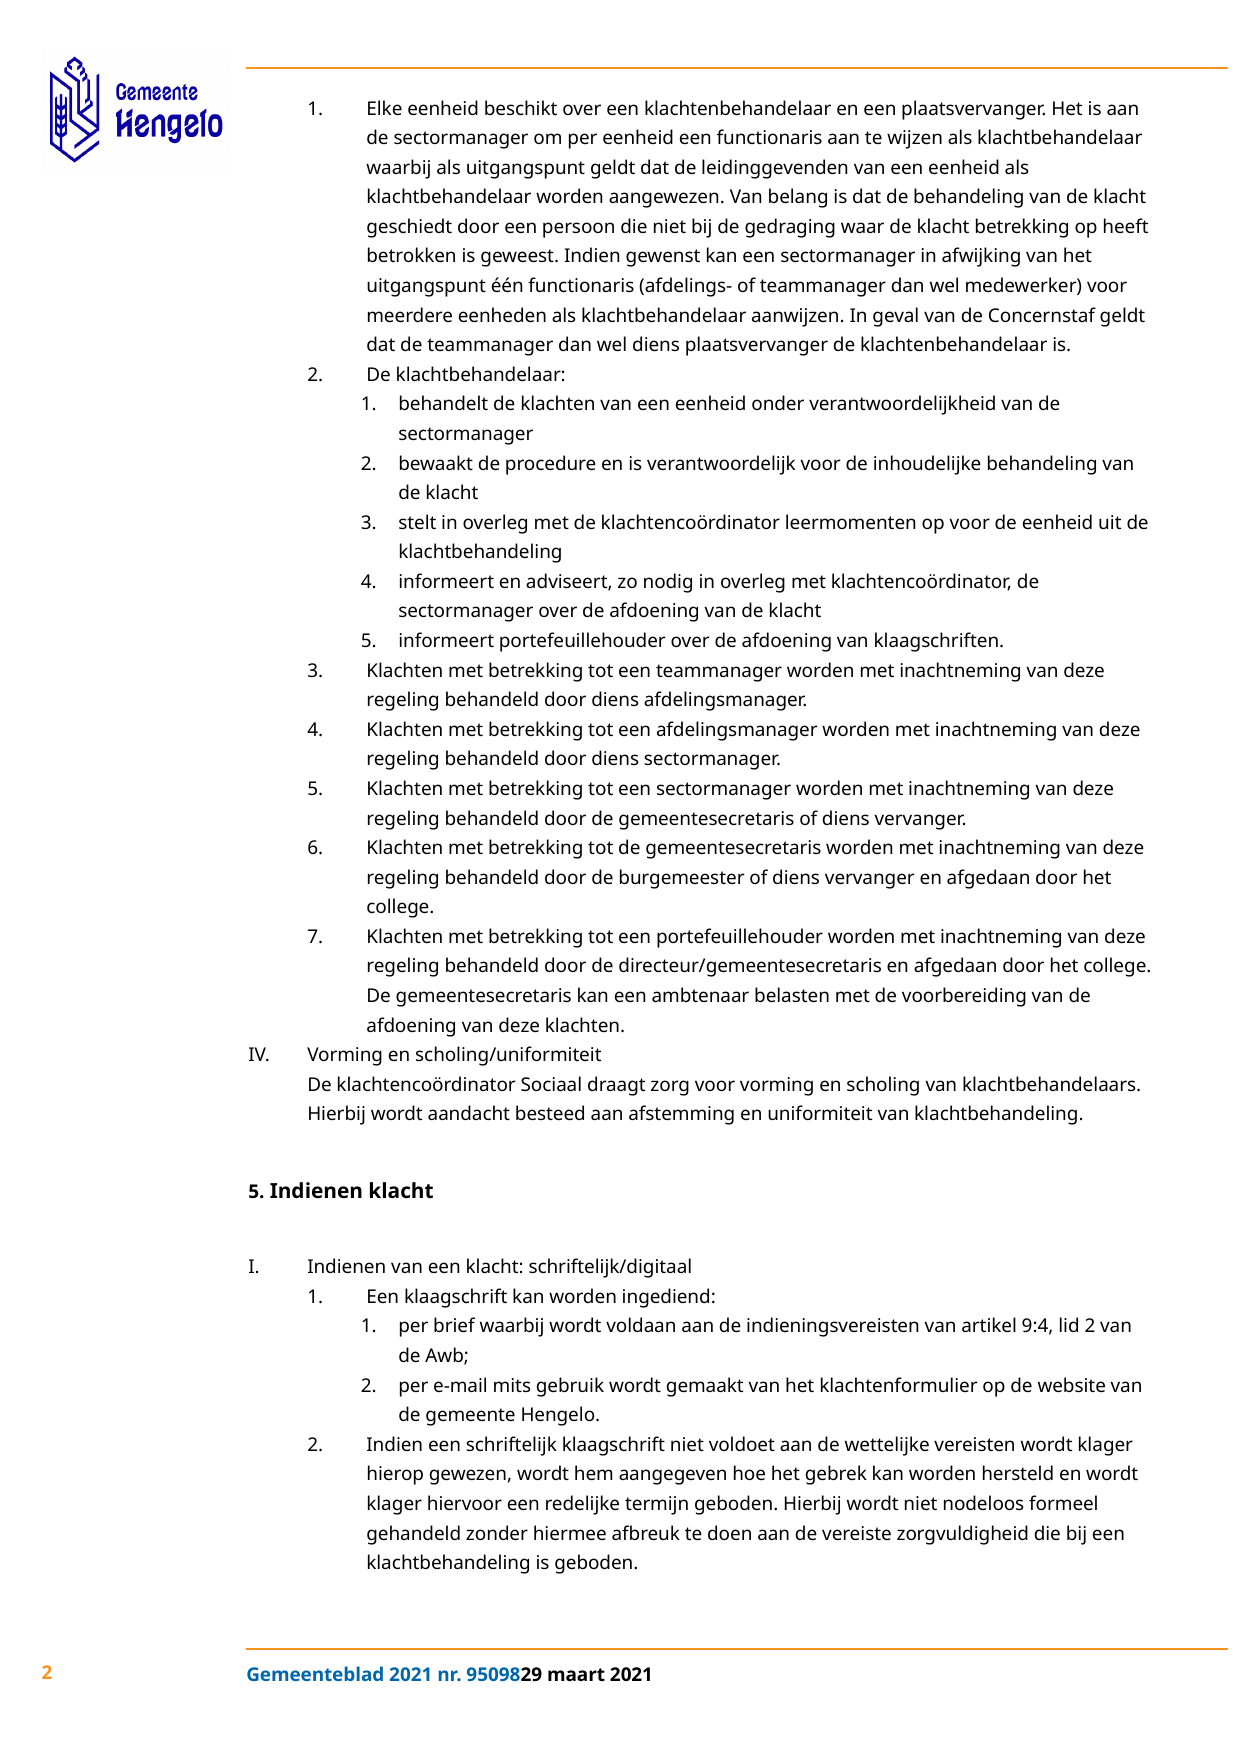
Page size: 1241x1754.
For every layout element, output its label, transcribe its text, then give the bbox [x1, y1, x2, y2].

list informeert en adviseert, zo nodig in overleg met klachtencoördinator, de sectormanager over de afdoening van de klacht [361, 568, 1152, 623]
list behandelt de klachten van een eenheid onder verantwoordelijkheid van de sectormanager [361, 391, 1152, 446]
list Klachten met betrekking tot een portefeuillehouder worden met inachtneming van deze regeling behandeld door de directeur/gemeentesecretaris en afgedaan door het college. De gemeentesecretaris kan een ambtenaar belasten met de voorbereiding van de afdoening van deze klachten. [307, 923, 1152, 1038]
list De klachtbehandelaar: [307, 361, 1152, 387]
list Klachten met betrekking tot een sectormanager worden met inachtneming van deze regeling behandeld door de gemeentesecretaris of diens vervanger. [307, 775, 1152, 831]
list informeert portefeuillehouder over de afdoening van klaagschriften. [361, 627, 1152, 653]
list Elke eenheid beschikt over een klachtenbehandelaar en een plaatsvervanger. Het is aan de sectormanager om per eenheid een functionaris aan te wijzen als klachtbehandelaar waarbij als uitgangspunt geldt dat de leidinggevenden van een eenheid als klachtbehandelaar worden aangewezen. Van belang is dat de behandeling van de klacht geschiedt door een persoon die niet bij de gedraging waar de klacht betrekking op heeft betrokken is geweest. Indien gewenst kan een sectormanager in afwijking van het uitgangspunt één functionaris (afdelings- of teammanager dan wel medewerker) voor meerdere eenheden als klachtbehandelaar aanwijzen. In geval van de Concernstaf geldt dat de teammanager dan wel diens plaatsvervanger de klachtenbehandelaar is. [307, 95, 1152, 357]
list stelt in overleg met de klachtencoördinator leermomenten op voor de eenheid uit de klachtbehandeling [361, 509, 1152, 564]
list Klachten met betrekking tot de gemeentesecretaris worden met inachtneming van deze regeling behandeld door de burgemeester of diens vervanger en afgedaan door het college. [307, 834, 1152, 919]
text 5. Indienen klacht [248, 1176, 1152, 1204]
list Indien een schriftelijk klaagschrift niet voldoet aan de wettelijke vereisten wordt klager hierop gewezen, wordt hem aangegeven hoe het gebrek kan worden hersteld en wordt klager hiervoor een redelijke termijn geboden. Hierbij wordt niet nodeloos formeel gehandeld zonder hiermee afbreuk te doen aan de vereiste zorgvuldigheid die bij een klachtbehandeling is geboden. [307, 1431, 1152, 1575]
list Klachten met betrekking tot een afdelingsmanager worden met inachtneming van deze regeling behandeld door diens sectormanager. [307, 716, 1152, 771]
list per brief waarbij wordt voldaan aan de indieningsvereisten van artikel 9:4, lid 2 van de Awb; [361, 1313, 1152, 1368]
list Een klaagschrift kan worden ingediend: [307, 1283, 1152, 1309]
list Vorming en scholing/uniformiteit [248, 1041, 1152, 1067]
picture [41, 47, 231, 172]
list Indienen van een klacht: schriftelijk/digitaal [248, 1253, 1152, 1279]
list Klachten met betrekking tot een teammanager worden met inachtneming van deze regeling behandeld door diens afdelingsmanager. [307, 657, 1152, 712]
list De klachtencoördinator Sociaal draagt zorg voor vorming en scholing van klachtbehandelaars. Hierbij wordt aandacht besteed aan afstemming en uniformiteit van klachtbehandeling. [248, 1071, 1152, 1126]
list per e-mail mits gebruik wordt gemaakt van het klachtenformulier op de website van de gemeente Hengelo. [361, 1372, 1152, 1427]
list bewaakt de procedure en is verantwoordelijk voor de inhoudelijke behandeling van de klacht [361, 450, 1152, 505]
